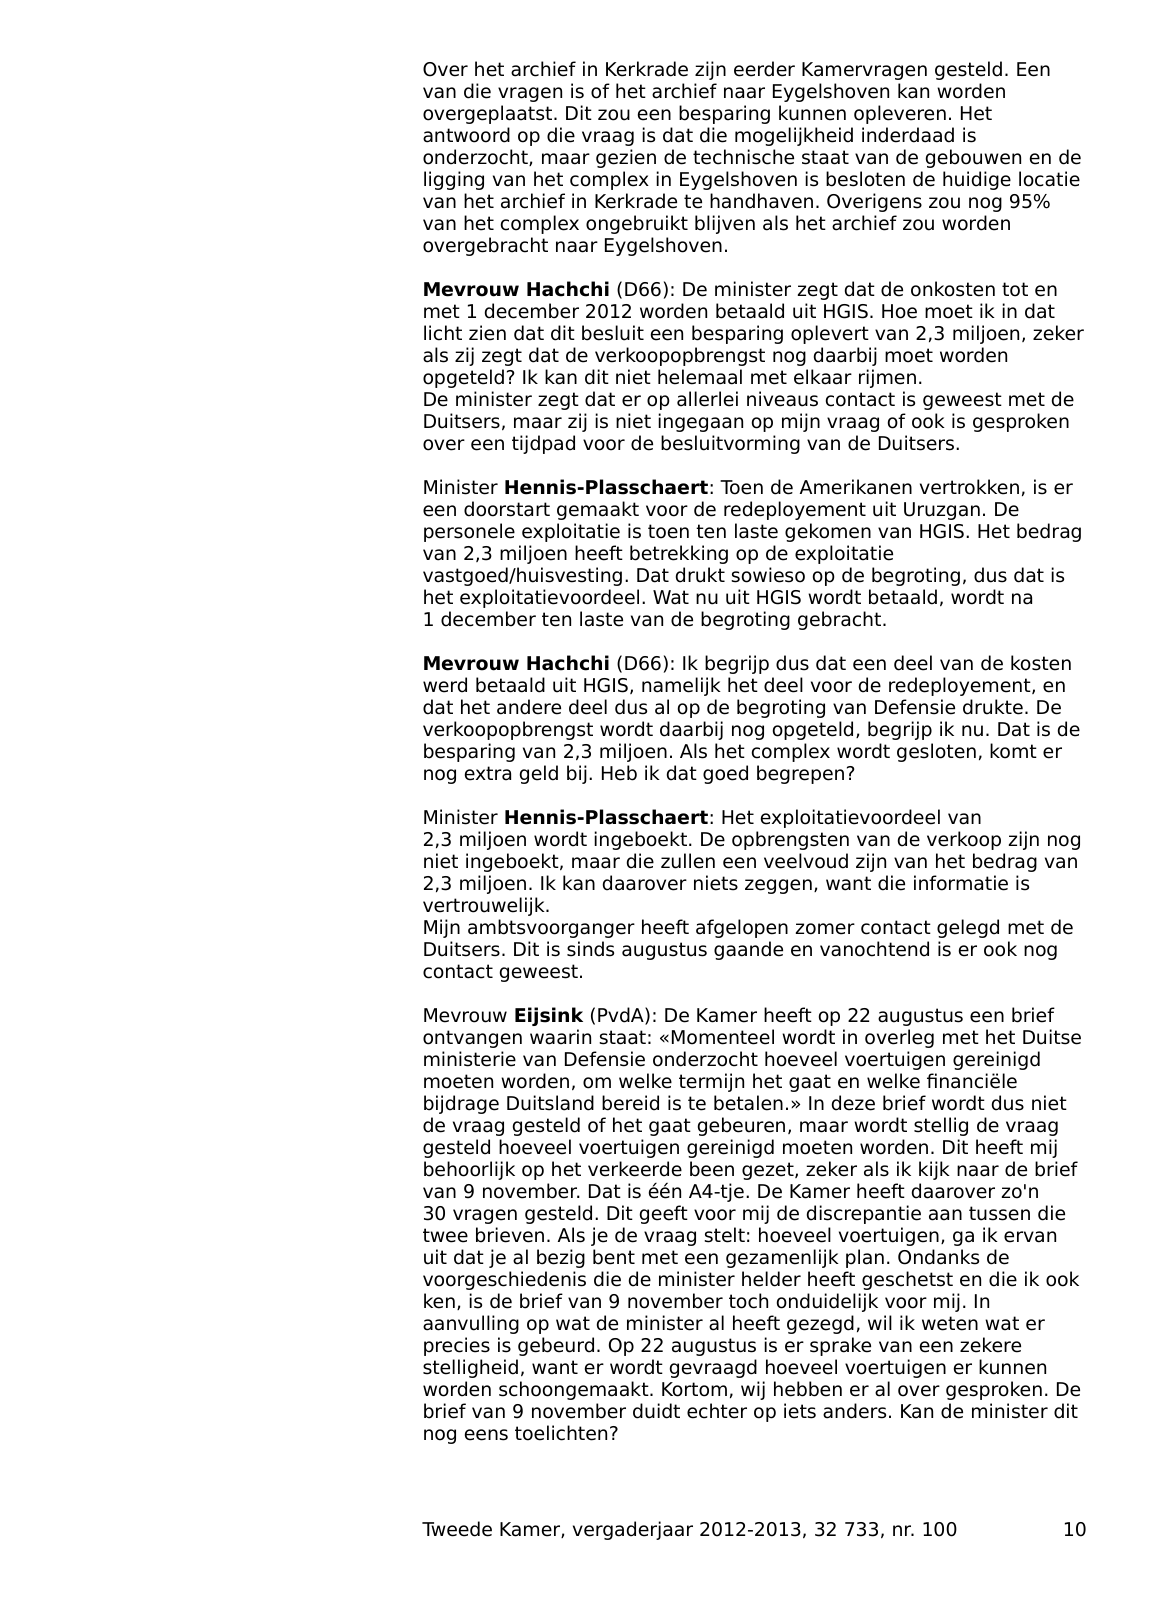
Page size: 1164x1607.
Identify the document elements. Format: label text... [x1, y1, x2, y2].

text Mevrouw Eijsink (PvdA): De Kamer heeft op 22 augustus een brief ontvangen waarin staat: «Momenteel wordt in overleg met het Duitse ministerie van Defensie onderzocht hoeveel voertuigen gereinigd moeten worden, om welke termijn het gaat en welke financiële bijdrage Duitsland bereid is te betalen.» In deze brief wordt dus niet de vraag gesteld of het gaat gebeuren, maar wordt stellig de vraag gesteld hoeveel voertuigen gereinigd moeten worden. Dit heeft mij behoorlijk op het verkeerde been gezet, zeker als ik kijk naar de brief van 9 november. Dat is één A4-tje. De Kamer heeft daarover zo'n 30 vragen gesteld. Dit geeft voor mij de discrepantie aan tussen die twee brieven. Als je de vraag stelt: hoeveel voertuigen, ga ik ervan uit dat je al bezig bent met een gezamenlijk plan. Ondanks de voorgeschiedenis die de minister helder heeft geschetst en die ik ook ken, is de brief van 9 november toch onduidelijk voor mij. In aanvulling op wat de minister al heeft gezegd, wil ik weten wat er precies is gebeurd. Op 22 augustus is er sprake van een zekere stelligheid, want er wordt gevraagd hoeveel voertuigen er kunnen worden schoongemaakt. Kortom, wij hebben er al over gesproken. De brief van 9 november duidt echter op iets anders. Kan de minister dit nog eens toelichten? [422, 1005, 1087, 1445]
text Minister Hennis-Plasschaert: Het exploitatievoordeel van 2,3 miljoen wordt ingeboekt. De opbrengsten van de verkoop zijn nog niet ingeboekt, maar die zullen een veelvoud zijn van het bedrag van 2,3 miljoen. Ik kan daarover niets zeggen, want die informatie is vertrouwelijk. [422, 807, 1087, 917]
text Mevrouw Hachchi (D66): De minister zegt dat de onkosten tot en met 1 december 2012 worden betaald uit HGIS. Hoe moet ik in dat licht zien dat dit besluit een besparing oplevert van 2,3 miljoen, zeker als zij zegt dat de verkoopopbrengst nog daarbij moet worden opgeteld? Ik kan dit niet helemaal met elkaar rijmen. [422, 279, 1087, 389]
text Mijn ambtsvoorganger heeft afgelopen zomer contact gelegd met de Duitsers. Dit is sinds augustus gaande en vanochtend is er ook nog contact geweest. [422, 917, 1087, 983]
text Over het archief in Kerkrade zijn eerder Kamervragen gesteld. Een van die vragen is of het archief naar Eygelshoven kan worden overgeplaatst. Dit zou een besparing kunnen opleveren. Het antwoord op die vraag is dat die mogelijkheid inderdaad is onderzocht, maar gezien de technische staat van de gebouwen en de ligging van het complex in Eygelshoven is besloten de huidige locatie van het archief in Kerkrade te handhaven. Overigens zou nog 95% van het complex ongebruikt blijven als het archief zou worden overgebracht naar Eygelshoven. [422, 59, 1087, 257]
text De minister zegt dat er op allerlei niveaus contact is geweest met de Duitsers, maar zij is niet ingegaan op mijn vraag of ook is gesproken over een tijdpad voor de besluitvorming van de Duitsers. [422, 389, 1087, 455]
text Mevrouw Hachchi (D66): Ik begrijp dus dat een deel van de kosten werd betaald uit HGIS, namelijk het deel voor de redeployement, en dat het andere deel dus al op de begroting van Defensie drukte. De verkoopopbrengst wordt daarbij nog opgeteld, begrijp ik nu. Dat is de besparing van 2,3 miljoen. Als het complex wordt gesloten, komt er nog extra geld bij. Heb ik dat goed begrepen? [422, 653, 1087, 785]
text Minister Hennis-Plasschaert: Toen de Amerikanen vertrokken, is er een doorstart gemaakt voor de redeployement uit Uruzgan. De personele exploitatie is toen ten laste gekomen van HGIS. Het bedrag van 2,3 miljoen heeft betrekking op de exploitatie vastgoed/huisvesting. Dat drukt sowieso op de begroting, dus dat is het exploitatievoordeel. Wat nu uit HGIS wordt betaald, wordt na 1 december ten laste van de begroting gebracht. [422, 477, 1087, 631]
